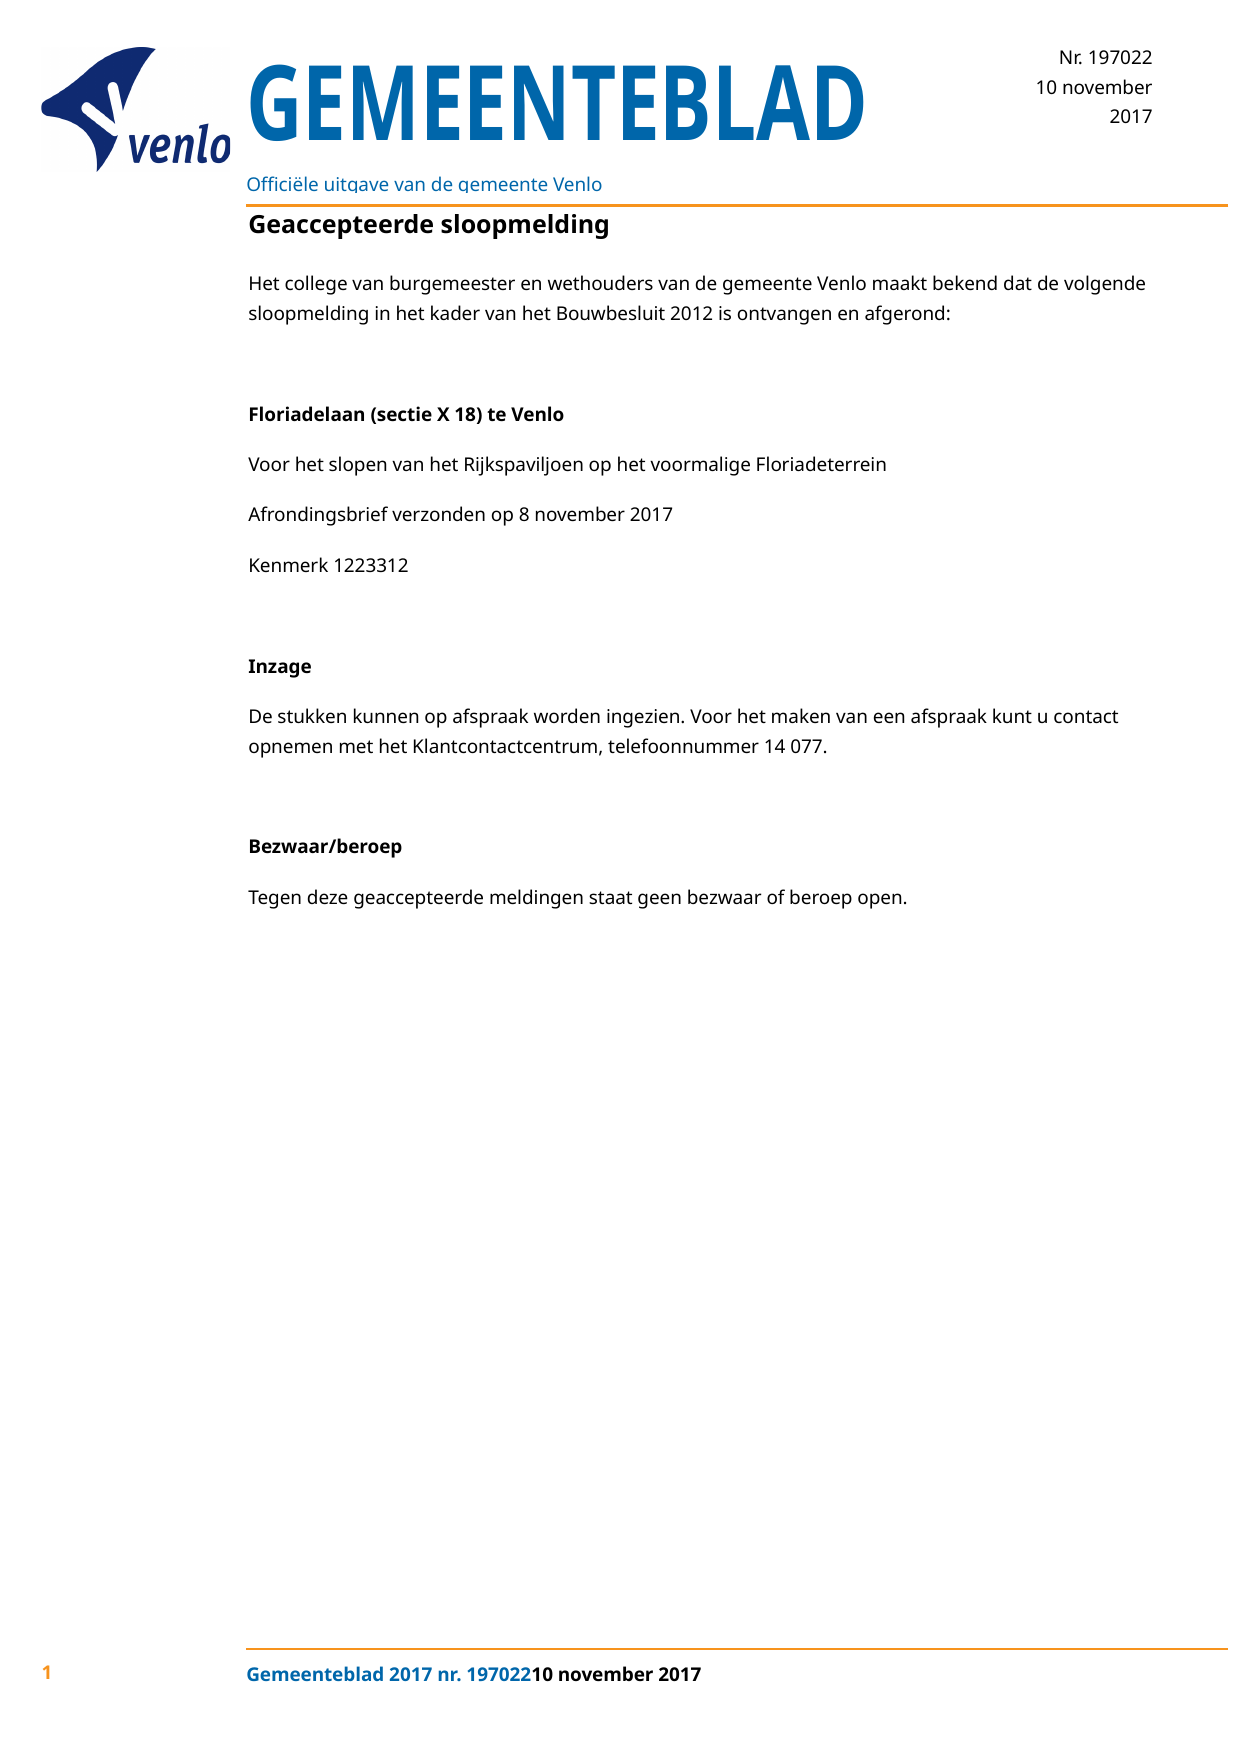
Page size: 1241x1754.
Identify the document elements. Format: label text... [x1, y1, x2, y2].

text De stukken kunnen op afspraak worden ingezien. Voor het maken van een afspraak kunt u contact opnemen met het Klantcontactcentrum, telefoonnummer 14 077. [248, 703, 1152, 758]
text Bezwaar/beroep [248, 834, 1152, 859]
text Het college van burgemeester en wethouders van de gemeente Venlo maakt bekend dat de volgende sloopmelding in het kader van het Bouwbesluit 2012 is ontvangen en afgerond: [248, 270, 1152, 326]
text Voor het slopen van het Rijkspaviljoen op het voormalige Floriadeterrein [248, 451, 1152, 477]
text Geaccepteerde sloopmelding [248, 207, 1152, 241]
text Afrondingsbrief verzonden op 8 november 2017 [248, 502, 1152, 527]
text Floriadelaan (sectie X 18) te Venlo [248, 401, 1152, 426]
picture [41, 47, 231, 172]
text Tegen deze geaccepteerde meldingen staat geen bezwaar of beroep open. [248, 884, 1152, 910]
text Inzage [248, 653, 1152, 678]
text Kenmerk 1223312 [248, 552, 1152, 578]
